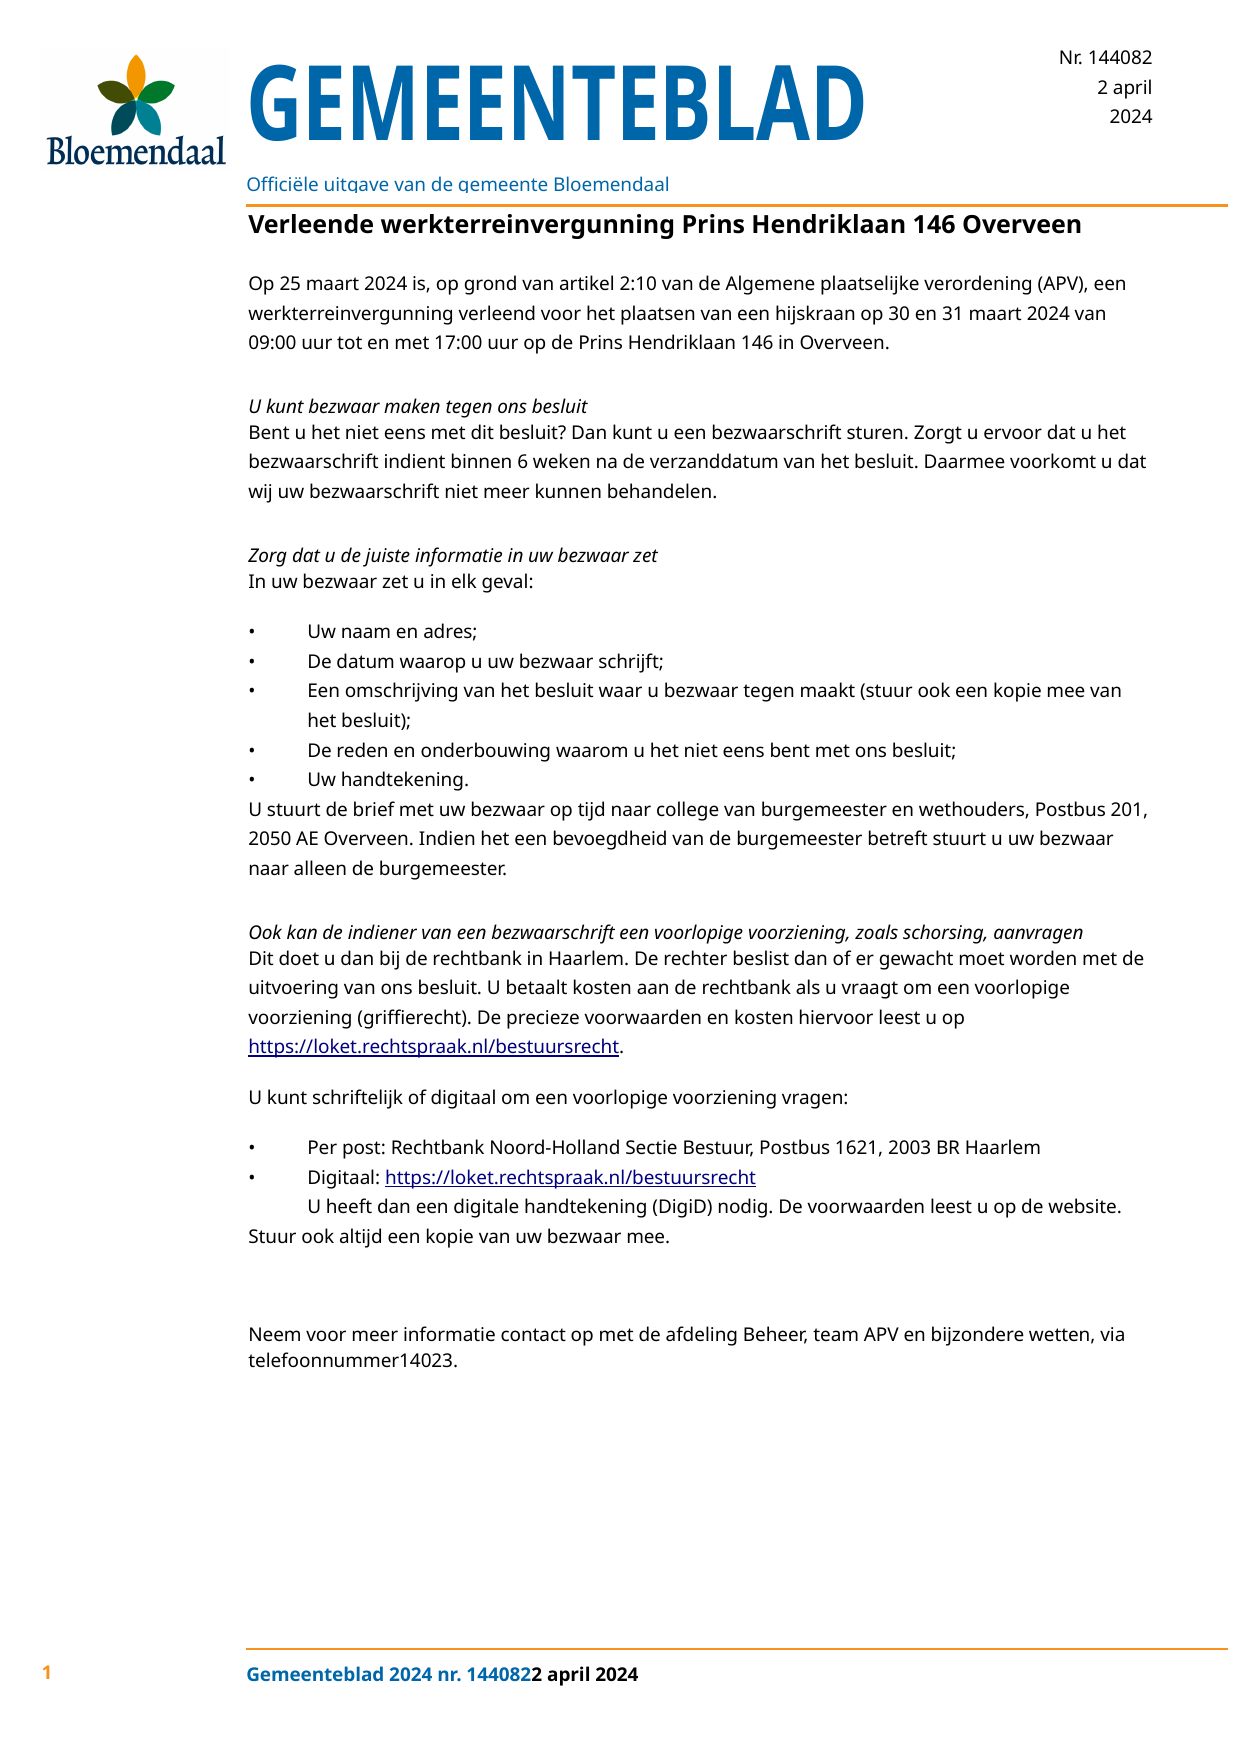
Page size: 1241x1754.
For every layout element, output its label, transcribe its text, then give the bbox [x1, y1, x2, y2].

list Digitaal: https://loket.rechtspraak.nl/bestuursrecht [248, 1164, 1152, 1190]
list Uw handtekening. [248, 766, 1152, 792]
text Bent u het niet eens met dit besluit? Dan kunt u een bezwaarschrift sturen. Zorgt u ervoor dat u het bezwaarschrift indient binnen 6 weken na de verzanddatum van het besluit. Daarmee voorkomt u dat wij uw bezwaarschrift niet meer kunnen behandelen. [248, 419, 1152, 504]
list Per post: Rechtbank Noord-Holland Sectie Bestuur, Postbus 1621, 2003 BR Haarlem [248, 1134, 1152, 1160]
text U kunt schriftelijk of digitaal om een voorlopige voorziening vragen: [248, 1084, 1152, 1110]
list U heeft dan een digitale handtekening (DigiD) nodig. De voorwaarden leest u op de website. [248, 1193, 1152, 1219]
text U kunt bezwaar maken tegen ons besluit [248, 393, 1152, 419]
text Zorg dat u de juiste informatie in uw bezwaar zet [248, 542, 1152, 568]
text Verleende werkterreinvergunning Prins Hendriklaan 146 Overveen [248, 207, 1152, 241]
list De datum waarop u uw bezwaar schrijft; [248, 648, 1152, 674]
list Uw naam en adres; [248, 618, 1152, 644]
text Op 25 maart 2024 is, op grond van artikel 2:10 van de Algemene plaatselijke verordening (APV), een werkterreinvergunning verleend voor het plaatsen van een hijskraan op 30 en 31 maart 2024 van 09:00 uur tot en met 17:00 uur op de Prins Hendriklaan 146 in Overveen. [248, 270, 1152, 355]
text Stuur ook altijd een kopie van uw bezwaar mee. [248, 1223, 1152, 1249]
text U stuurt de brief met uw bezwaar op tijd naar college van burgemeester en wethouders, Postbus 201, 2050 AE Overveen. Indien het een bevoegdheid van de burgemeester betreft stuurt u uw bezwaar naar alleen de burgemeester. [248, 796, 1152, 881]
text Neem voor meer informatie contact op met de afdeling Beheer, team APV en bijzondere wetten, via telefoonnummer14023. [248, 1321, 1152, 1373]
text In uw bezwaar zet u in elk geval: [248, 568, 1152, 594]
list Een omschrijving van het besluit waar u bezwaar tegen maakt (stuur ook een kopie mee van het besluit); [248, 678, 1152, 733]
picture [41, 47, 231, 172]
list De reden en onderbouwing waarom u het niet eens bent met ons besluit; [248, 737, 1152, 762]
text Dit doet u dan bij de rechtbank in Haarlem. De rechter beslist dan of er gewacht moet worden met de uitvoering van ons besluit. U betaalt kosten aan de rechtbank als u vraagt om een voorlopige voorziening (griffierecht). De precieze voorwaarden en kosten hiervoor leest u op https://loket.rechtspraak.nl/bestuursrecht. [248, 945, 1152, 1059]
text Ook kan de indiener van een bezwaarschrift een voorlopige voorziening, zoals schorsing, aanvragen [248, 919, 1152, 945]
